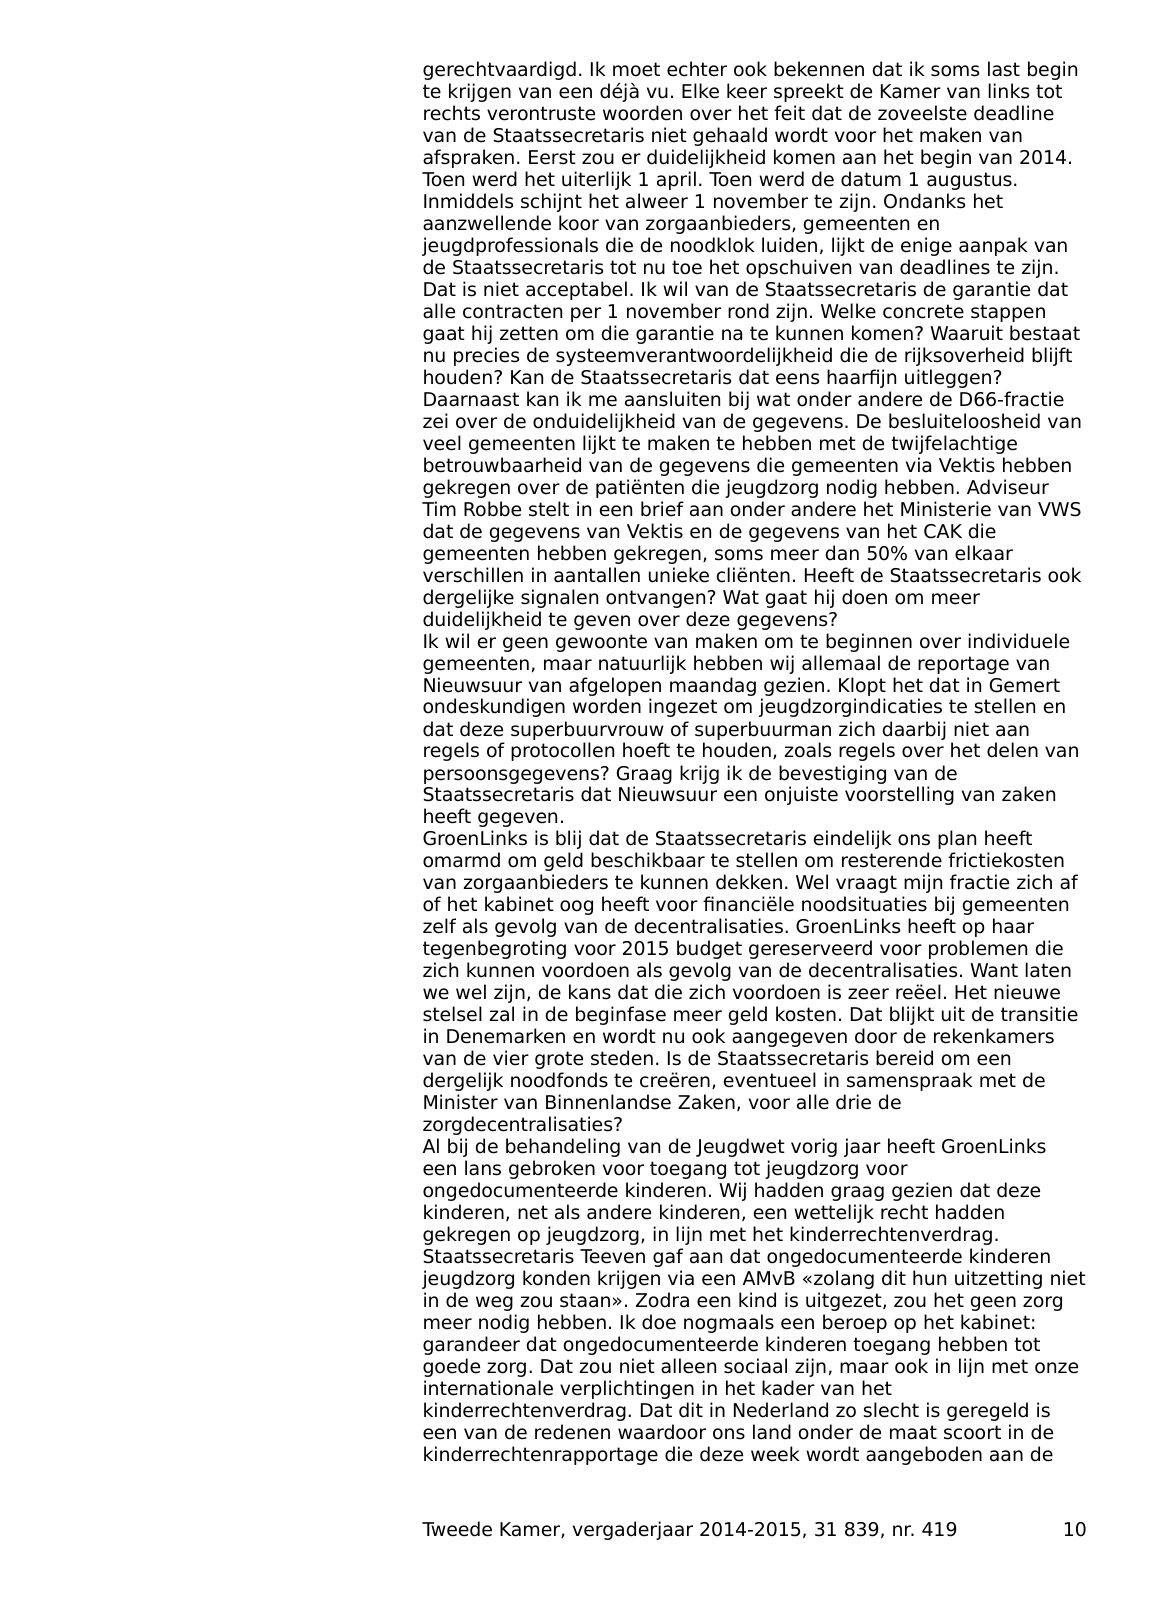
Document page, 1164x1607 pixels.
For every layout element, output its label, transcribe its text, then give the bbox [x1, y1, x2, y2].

text gerechtvaardigd. Ik moet echter ook bekennen dat ik soms last begin te krijgen van een déjà vu. Elke keer spreekt de Kamer van links tot rechts verontruste woorden over het feit dat de zoveelste deadline van de Staatssecretaris niet gehaald wordt voor het maken van afspraken. Eerst zou er duidelijkheid komen aan het begin van 2014. Toen werd het uiterlijk 1 april. Toen werd de datum 1 augustus. Inmiddels schijnt het alweer 1 november te zijn. Ondanks het aanzwellende koor van zorgaanbieders, gemeenten en jeugdprofessionals die de noodklok luiden, lijkt de enige aanpak van de Staatssecretaris tot nu toe het opschuiven van deadlines te zijn. Dat is niet acceptabel. Ik wil van de Staatssecretaris de garantie dat alle contracten per 1 november rond zijn. Welke concrete stappen gaat hij zetten om die garantie na te kunnen komen? Waaruit bestaat nu precies de systeemverantwoordelijkheid die de rijksoverheid blijft houden? Kan de Staatssecretaris dat eens haarfijn uitleggen? [422, 59, 1087, 389]
text GroenLinks is blij dat de Staatssecretaris eindelijk ons plan heeft omarmd om geld beschikbaar te stellen om resterende frictiekosten van zorgaanbieders te kunnen dekken. Wel vraagt mijn fractie zich af of het kabinet oog heeft voor financiële noodsituaties bij gemeenten zelf als gevolg van de decentralisaties. GroenLinks heeft op haar tegenbegroting voor 2015 budget gereserveerd voor problemen die zich kunnen voordoen als gevolg van de decentralisaties. Want laten we wel zijn, de kans dat die zich voordoen is zeer reëel. Het nieuwe stelsel zal in de beginfase meer geld kosten. Dat blijkt uit de transitie in Denemarken en wordt nu ook aangegeven door de rekenkamers van de vier grote steden. Is de Staatssecretaris bereid om een dergelijk noodfonds te creëren, eventueel in samenspraak met de Minister van Binnenlandse Zaken, voor alle drie de zorgdecentralisaties? [422, 828, 1087, 1136]
text Ik wil er geen gewoonte van maken om te beginnen over individuele gemeenten, maar natuurlijk hebben wij allemaal de reportage van Nieuwsuur van afgelopen maandag gezien. Klopt het dat in Gemert ondeskundigen worden ingezet om jeugdzorgindicaties te stellen en dat deze superbuurvrouw of superbuurman zich daarbij niet aan regels of protocollen hoeft te houden, zoals regels over het delen van persoonsgegevens? Graag krijg ik de bevestiging van de Staatssecretaris dat Nieuwsuur een onjuiste voorstelling van zaken heeft gegeven. [422, 631, 1087, 828]
text Al bij de behandeling van de Jeugdwet vorig jaar heeft GroenLinks een lans gebroken voor toegang tot jeugdzorg voor ongedocumenteerde kinderen. Wij hadden graag gezien dat deze kinderen, net als andere kinderen, een wettelijk recht hadden gekregen op jeugdzorg, in lijn met het kinderrechtenverdrag. Staatssecretaris Teeven gaf aan dat ongedocumenteerde kinderen jeugdzorg konden krijgen via een AMvB «zolang dit hun uitzetting niet in de weg zou staan». Zodra een kind is uitgezet, zou het geen zorg meer nodig hebben. Ik doe nogmaals een beroep op het kabinet: garandeer dat ongedocumenteerde kinderen toegang hebben tot goede zorg. Dat zou niet alleen sociaal zijn, maar ook in lijn met onze internationale verplichtingen in het kader van het kinderrechtenverdrag. Dat dit in Nederland zo slecht is geregeld is een van de redenen waardoor ons land onder de maat scoort in de kinderrechtenrapportage die deze week wordt aangeboden aan de [422, 1136, 1087, 1466]
text Daarnaast kan ik me aansluiten bij wat onder andere de D66-fractie zei over de onduidelijkheid van de gegevens. De besluiteloosheid van veel gemeenten lijkt te maken te hebben met de twijfelachtige betrouwbaarheid van de gegevens die gemeenten via Vektis hebben gekregen over de patiënten die jeugdzorg nodig hebben. Adviseur Tim Robbe stelt in een brief aan onder andere het Ministerie van VWS dat de gegevens van Vektis en de gegevens van het CAK die gemeenten hebben gekregen, soms meer dan 50% van elkaar verschillen in aantallen unieke cliënten. Heeft de Staatssecretaris ook dergelijke signalen ontvangen? Wat gaat hij doen om meer duidelijkheid te geven over deze gegevens? [422, 389, 1087, 631]
